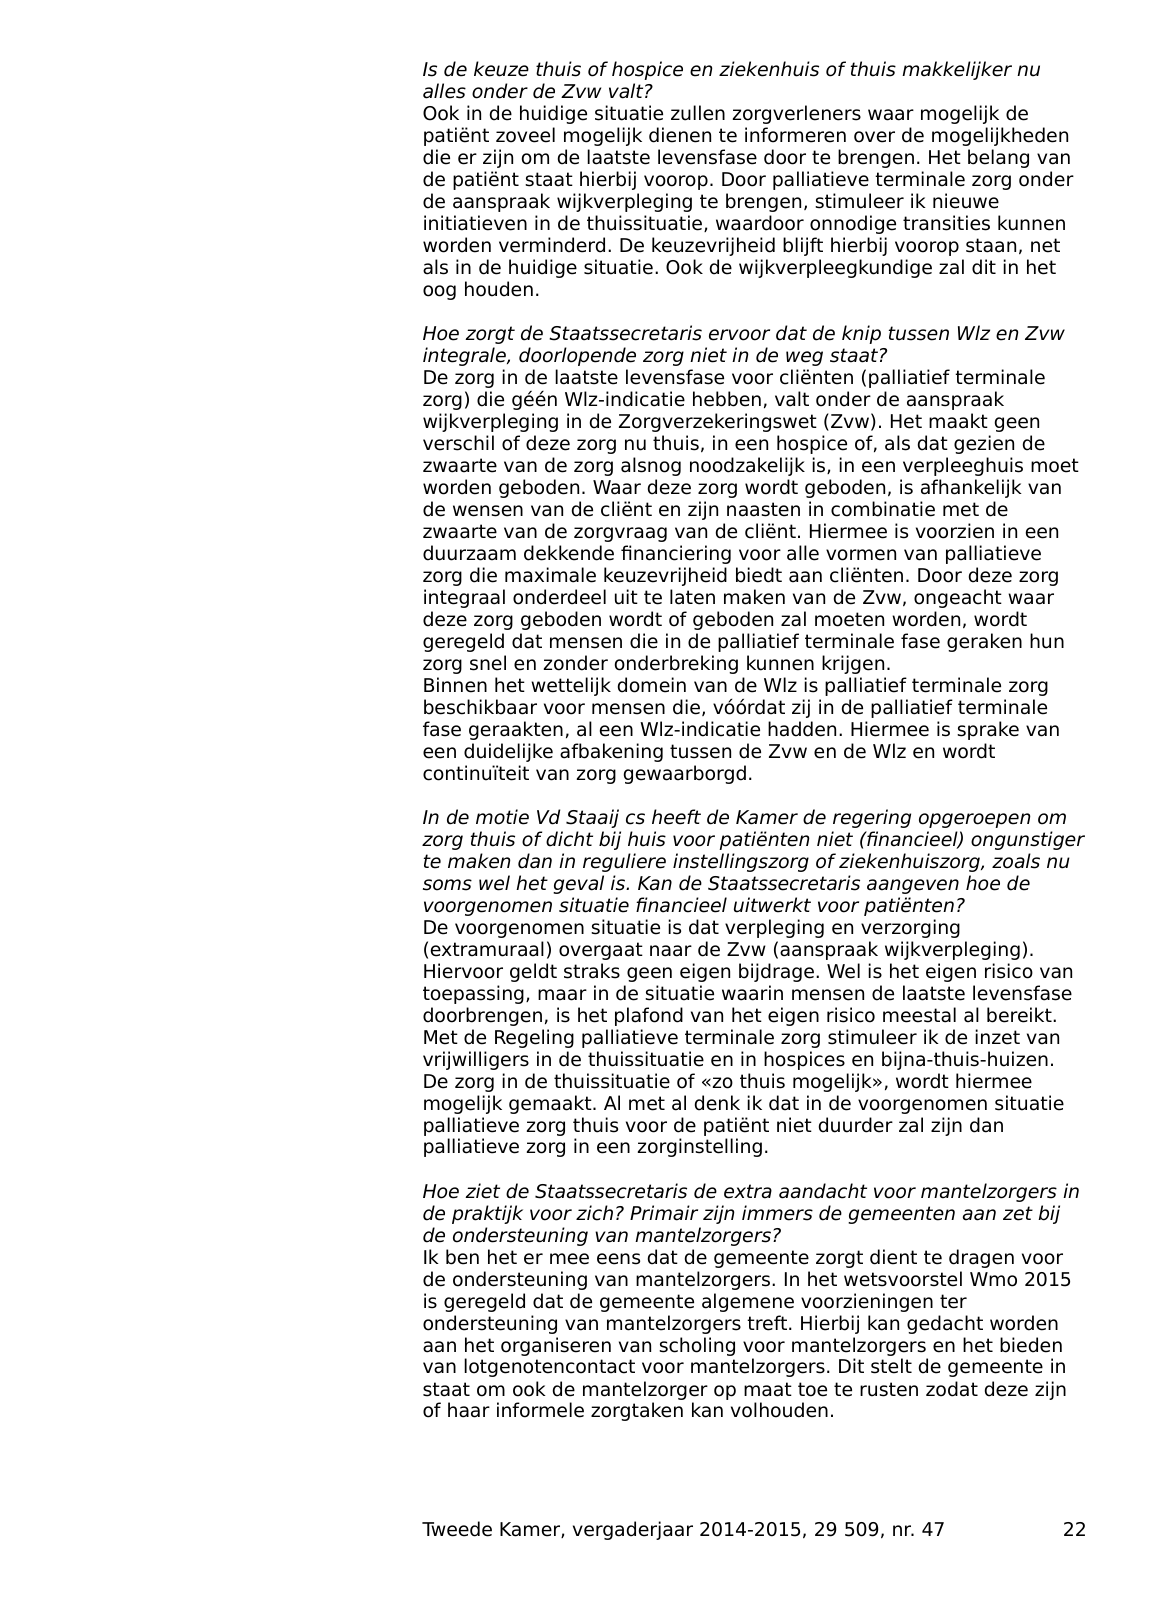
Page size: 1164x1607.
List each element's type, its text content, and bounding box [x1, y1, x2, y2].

text Met de Regeling palliatieve terminale zorg stimuleer ik de inzet van vrijwilligers in de thuissituatie en in hospices en bijna-thuis-huizen. De zorg in de thuissituatie of «zo thuis mogelijk», wordt hiermee mogelijk gemaakt. Al met al denk ik dat in de voorgenomen situatie palliatieve zorg thuis voor de patiënt niet duurder zal zijn dan palliatieve zorg in een zorginstelling. [422, 1027, 1087, 1158]
text De voorgenomen situatie is dat verpleging en verzorging (extramuraal) overgaat naar de Zvw (aanspraak wijkverpleging). Hiervoor geldt straks geen eigen bijdrage. Wel is het eigen risico van toepassing, maar in de situatie waarin mensen de laatste levensfase doorbrengen, is het plafond van het eigen risico meestal al bereikt. [422, 917, 1087, 1027]
text Ik ben het er mee eens dat de gemeente zorgt dient te dragen voor de ondersteuning van mantelzorgers. In het wetsvoorstel Wmo 2015 is geregeld dat de gemeente algemene voorzieningen ter ondersteuning van mantelzorgers treft. Hierbij kan gedacht worden aan het organiseren van scholing voor mantelzorgers en het bieden van lotgenotencontact voor mantelzorgers. Dit stelt de gemeente in staat om ook de mantelzorger op maat toe te rusten zodat deze zijn of haar informele zorgtaken kan volhouden. [422, 1247, 1087, 1422]
text Is de keuze thuis of hospice en ziekenhuis of thuis makkelijker nu alles onder de Zvw valt? [422, 59, 1087, 103]
text De zorg in de laatste levensfase voor cliënten (palliatief terminale zorg) die géén Wlz-indicatie hebben, valt onder de aanspraak wijkverpleging in de Zorgverzekeringswet (Zvw). Het maakt geen verschil of deze zorg nu thuis, in een hospice of, als dat gezien de zwaarte van de zorg alsnog noodzakelijk is, in een verpleeghuis moet worden geboden. Waar deze zorg wordt geboden, is afhankelijk van de wensen van de cliënt en zijn naasten in combinatie met de zwaarte van de zorgvraag van de cliënt. Hiermee is voorzien in een duurzaam dekkende financiering voor alle vormen van palliatieve zorg die maximale keuzevrijheid biedt aan cliënten. Door deze zorg integraal onderdeel uit te laten maken van de Zvw, ongeacht waar deze zorg geboden wordt of geboden zal moeten worden, wordt geregeld dat mensen die in de palliatief terminale fase geraken hun zorg snel en zonder onderbreking kunnen krijgen. [422, 367, 1087, 675]
text Ook in de huidige situatie zullen zorgverleners waar mogelijk de patiënt zoveel mogelijk dienen te informeren over de mogelijkheden die er zijn om de laatste levensfase door te brengen. Het belang van de patiënt staat hierbij voorop. Door palliatieve terminale zorg onder de aanspraak wijkverpleging te brengen, stimuleer ik nieuwe initiatieven in de thuissituatie, waardoor onnodige transities kunnen worden verminderd. De keuzevrijheid blijft hierbij voorop staan, net als in de huidige situatie. Ook de wijkverpleegkundige zal dit in het oog houden. [422, 103, 1087, 301]
text In de motie Vd Staaij cs heeft de Kamer de regering opgeroepen om zorg thuis of dicht bij huis voor patiënten niet (financieel) ongunstiger te maken dan in reguliere instellingszorg of ziekenhuiszorg, zoals nu soms wel het geval is. Kan de Staatssecretaris aangeven hoe de voorgenomen situatie financieel uitwerkt voor patiënten? [422, 807, 1087, 917]
text Hoe ziet de Staatssecretaris de extra aandacht voor mantelzorgers in de praktijk voor zich? Primair zijn immers de gemeenten aan zet bij de ondersteuning van mantelzorgers? [422, 1181, 1087, 1247]
text Hoe zorgt de Staatssecretaris ervoor dat de knip tussen Wlz en Zvw integrale, doorlopende zorg niet in de weg staat? [422, 323, 1087, 367]
text Binnen het wettelijk domein van de Wlz is palliatief terminale zorg beschikbaar voor mensen die, vóórdat zij in de palliatief terminale fase geraakten, al een Wlz-indicatie hadden. Hiermee is sprake van een duidelijke afbakening tussen de Zvw en de Wlz en wordt continuïteit van zorg gewaarborgd. [422, 675, 1087, 784]
